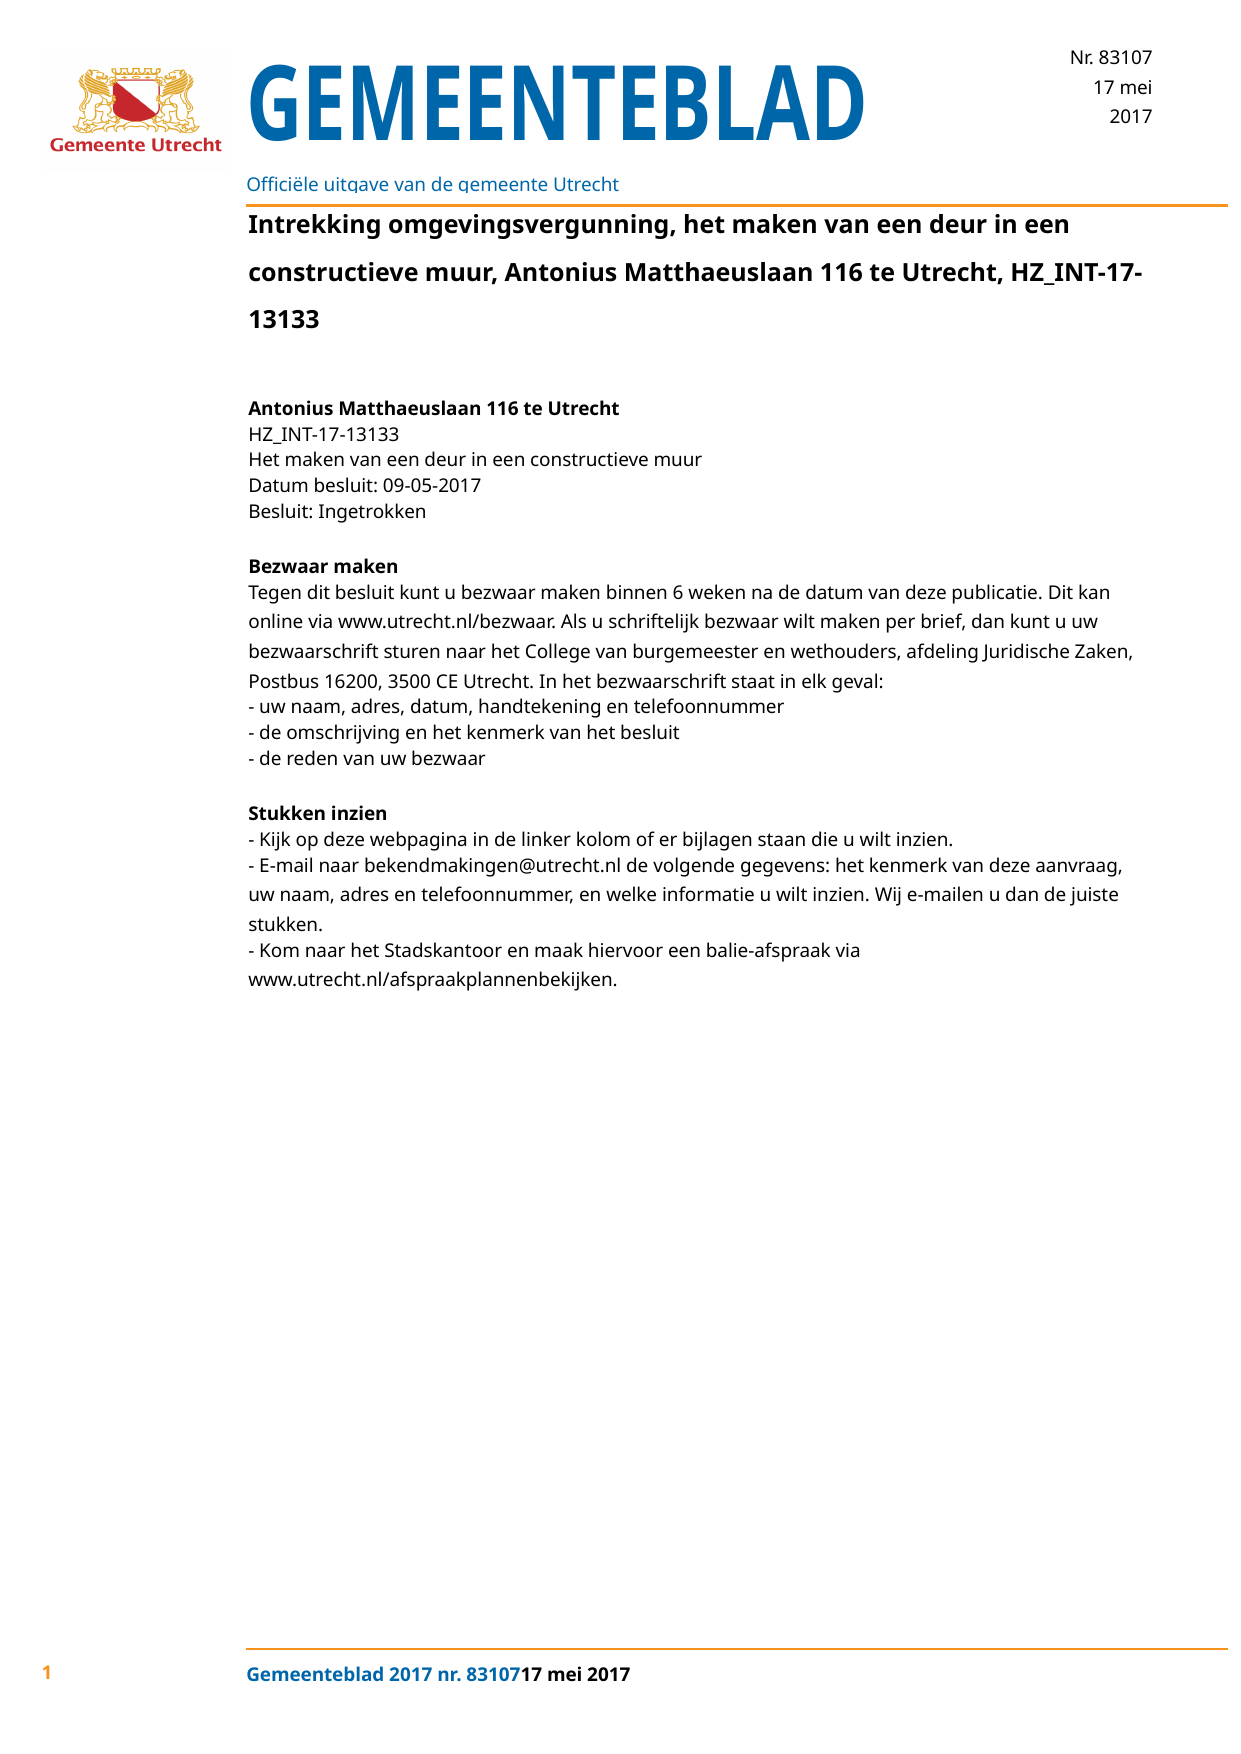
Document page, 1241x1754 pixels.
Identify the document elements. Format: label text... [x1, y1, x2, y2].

table_cell HZ_INT-17-13133 [248, 421, 1152, 447]
table_header Antonius Matthaeuslaan 116 te Utrecht [248, 395, 1152, 421]
table_cell - uw naam, adres, datum, handtekening en telefoonnummer [248, 694, 1152, 719]
table_cell - E-mail naar bekendmakingen@utrecht.nl de volgende gegevens: het kenmerk van deze aanvraag, uw naam, adres en telefoonnummer, en welke informatie u wilt inzien. Wij e-mailen u dan de juiste stukken. [248, 852, 1152, 937]
table_cell Datum besluit: 09-05-2017 [248, 473, 1152, 498]
picture [41, 47, 231, 172]
table_cell Bezwaar maken [248, 554, 1152, 579]
table_cell - Kom naar het Stadskantoor en maak hiervoor een balie-afspraak via www.utrecht.nl/afspraakplannenbekijken. [248, 937, 1152, 992]
table_cell - de omschrijving en het kenmerk van het besluit [248, 719, 1152, 745]
table_cell Tegen dit besluit kunt u bezwaar maken binnen 6 weken na de datum van deze publicatie. Dit kan online via www.utrecht.nl/bezwaar. Als u schriftelijk bezwaar wilt maken per brief, dan kunt u uw bezwaarschrift sturen naar het College van burgemeester en wethouders, afdeling Juridische Zaken, Postbus 16200, 3500 CE Utrecht. In het bezwaarschrift staat in elk geval: [248, 579, 1152, 694]
table_cell Besluit: Ingetrokken [248, 498, 1152, 553]
table_cell - Kijk op deze webpagina in de linker kolom of er bijlagen staan die u wilt inzien. [248, 826, 1152, 852]
text Intrekking omgevingsvergunning, het maken van een deur in een constructieve muur, Antonius Matthaeuslaan 116 te Utrecht, HZ_INT-17-13133 [248, 207, 1152, 336]
table_cell Stukken inzien [248, 800, 1152, 826]
table_cell - de reden van uw bezwaar [248, 745, 1152, 800]
table_cell Het maken van een deur in een constructieve muur [248, 447, 1152, 472]
